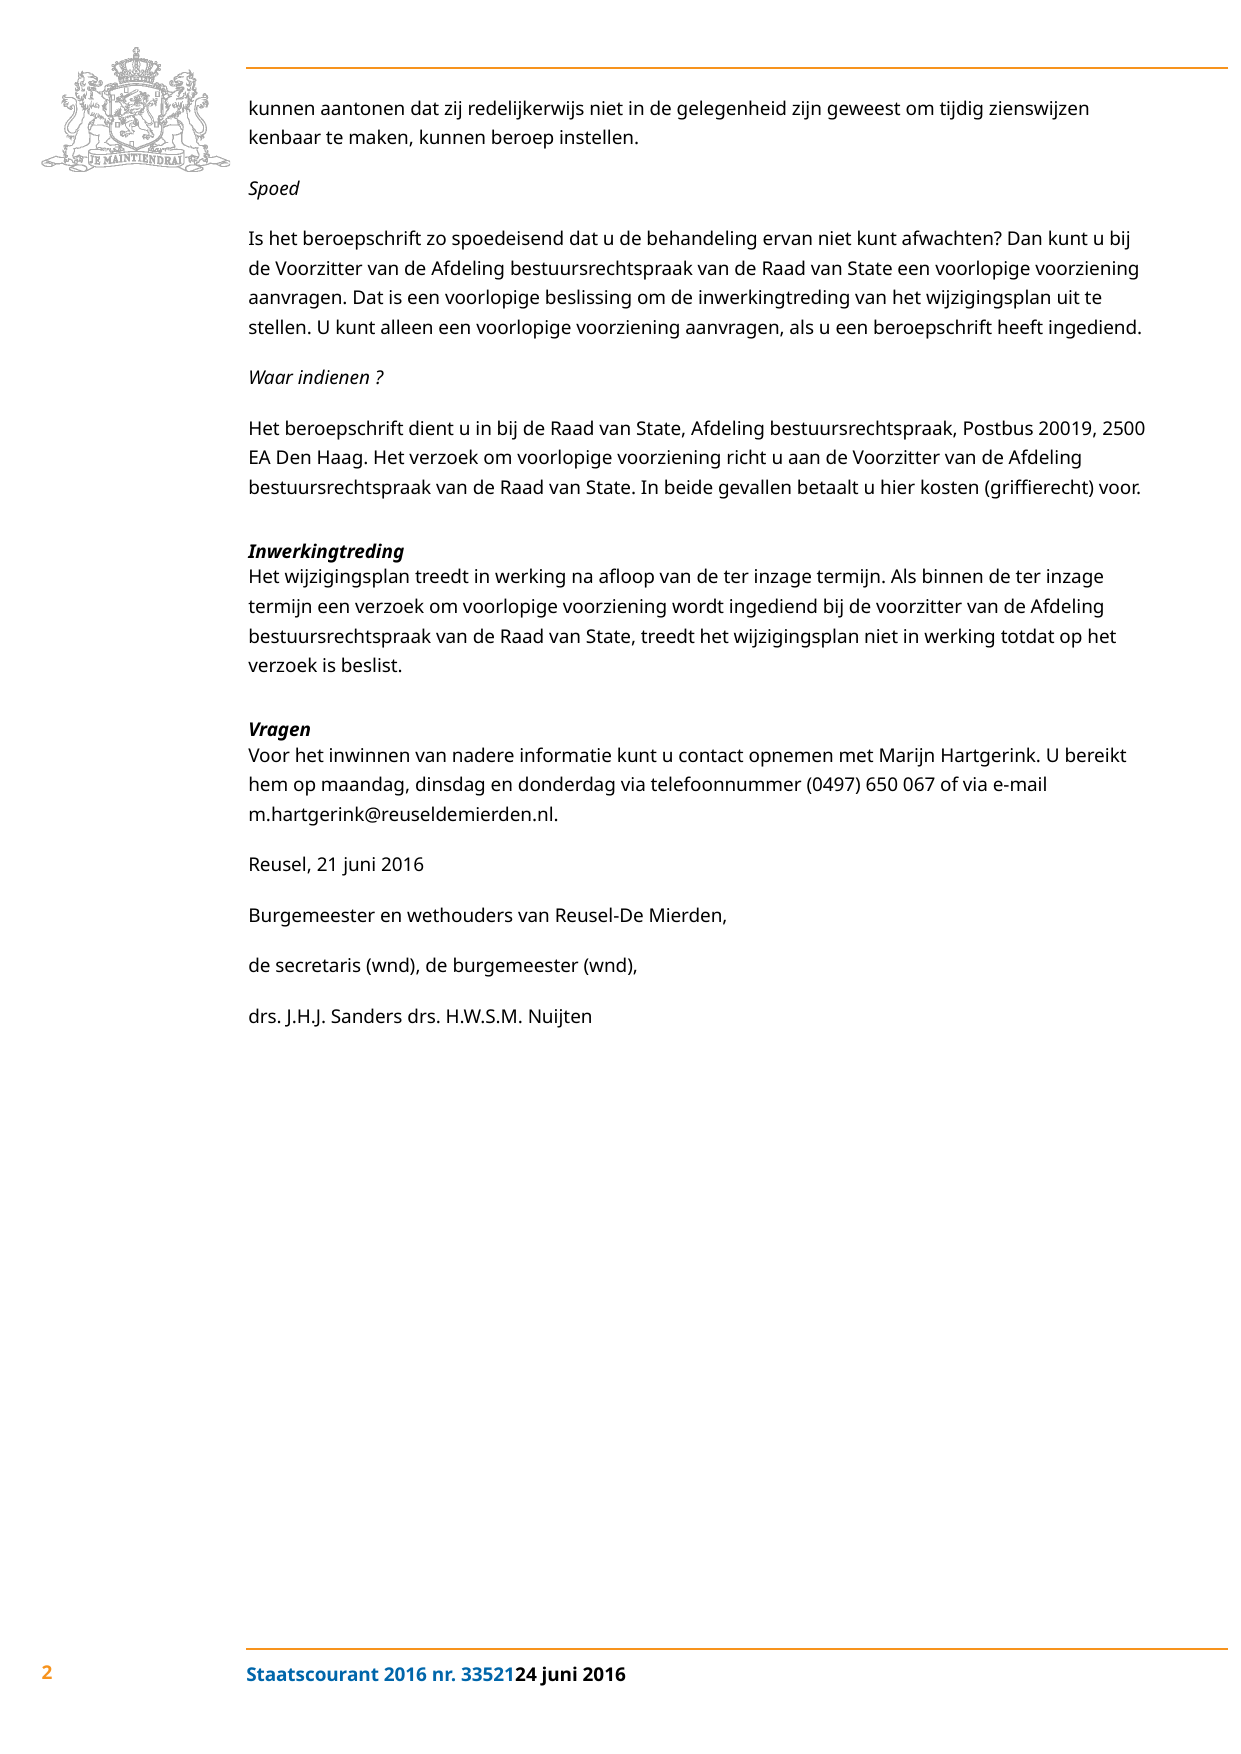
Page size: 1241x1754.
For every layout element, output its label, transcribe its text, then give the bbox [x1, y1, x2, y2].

text Waar indienen ? [248, 364, 1152, 390]
text kunnen aantonen dat zij redelijkerwijs niet in de gelegenheid zijn geweest om tijdig zienswijzen kenbaar te maken, kunnen beroep instellen. [248, 95, 1152, 150]
text Het beroepschrift dient u in bij de Raad van State, Afdeling bestuursrechtspraak, Postbus 20019, 2500 EA Den Haag. Het verzoek om voorlopige voorziening richt u aan de Voorzitter van de Afdeling bestuursrechtspraak van de Raad van State. In beide gevallen betaalt u hier kosten (griffierecht) voor. [248, 415, 1152, 500]
text Vragen [248, 716, 1152, 742]
text Burgemeester en wethouders van Reusel-De Mierden, [248, 902, 1152, 928]
text Het wijzigingsplan treedt in werking na afloop van de ter inzage termijn. Als binnen de ter inzage termijn een verzoek om voorlopige voorziening wordt ingediend bij de voorzitter van de Afdeling bestuursrechtspraak van de Raad van State, treedt het wijzigingsplan niet in werking totdat op het verzoek is beslist. [248, 564, 1152, 678]
text Spoed [248, 175, 1152, 201]
text drs. J.H.J. Sanders drs. H.W.S.M. Nuijten [248, 1003, 1152, 1029]
text Is het beroepschrift zo spoedeisend dat u de behandeling ervan niet kunt afwachten? Dan kunt u bij de Voorzitter van de Afdeling bestuursrechtspraak van de Raad van State een voorlopige voorziening aanvragen. Dat is een voorlopige beslissing om de inwerkingtreding van het wijzigingsplan uit te stellen. U kunt alleen een voorlopige voorziening aanvragen, als u een beroepschrift heeft ingediend. [248, 225, 1152, 340]
text Inwerkingtreding [248, 538, 1152, 564]
text Voor het inwinnen van nadere informatie kunt u contact opnemen met Marijn Hartgerink. U bereikt hem op maandag, dinsdag en donderdag via telefoonnummer (0497) 650 067 of via e-mail m.hartgerink@reuseldemierden.nl. [248, 742, 1152, 827]
text Reusel, 21 juni 2016 [248, 852, 1152, 877]
text de secretaris (wnd), de burgemeester (wnd), [248, 952, 1152, 978]
picture [41, 47, 231, 172]
